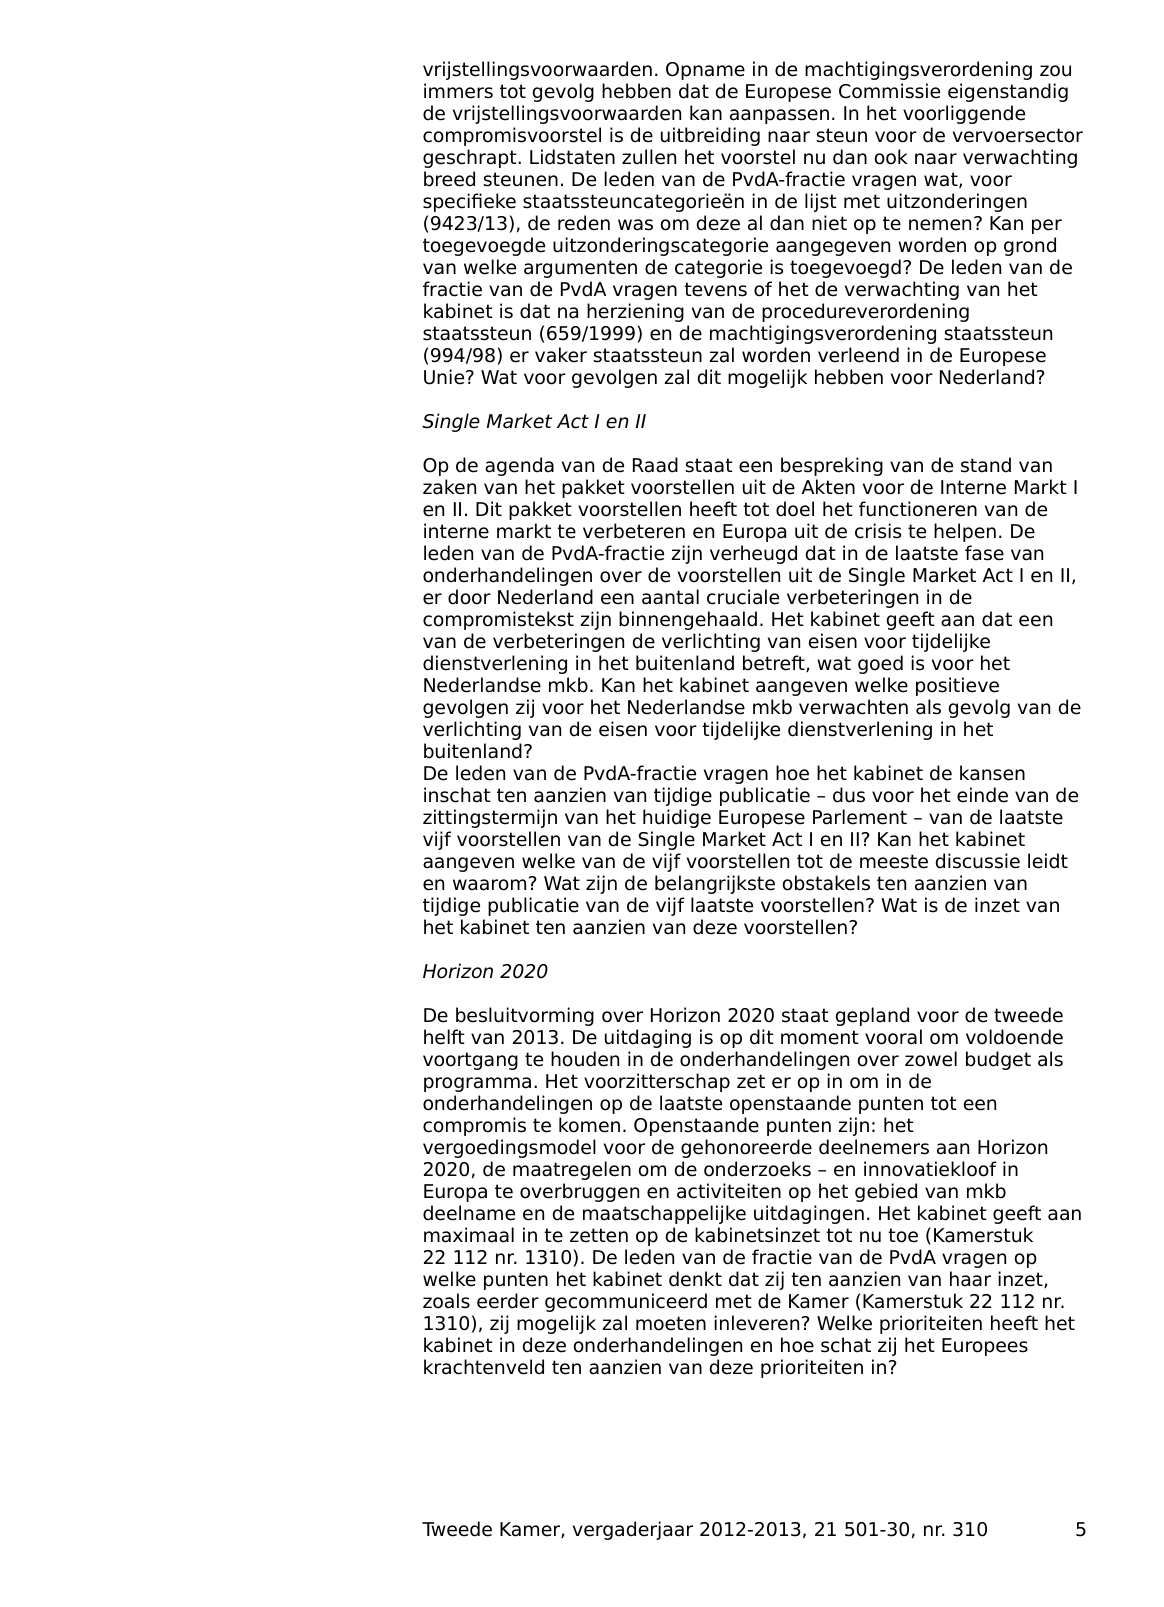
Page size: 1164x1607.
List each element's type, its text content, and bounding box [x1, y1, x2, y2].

text vrijstellingsvoorwaarden. Opname in de machtigingsverordening zou immers tot gevolg hebben dat de Europese Commissie eigenstandig de vrijstellingsvoorwaarden kan aanpassen. In het voorliggende compromisvoorstel is de uitbreiding naar steun voor de vervoersector geschrapt. Lidstaten zullen het voorstel nu dan ook naar verwachting breed steunen. De leden van de PvdA-fractie vragen wat, voor specifieke staatssteuncategorieën in de lijst met uitzonderingen (9423/13), de reden was om deze al dan niet op te nemen? Kan per toegevoegde uitzonderingscategorie aangegeven worden op grond van welke argumenten de categorie is toegevoegd? De leden van de fractie van de PvdA vragen tevens of het de verwachting van het kabinet is dat na herziening van de procedureverordening staatssteun (659/1999) en de machtigingsverordening staatssteun (994/98) er vaker staatssteun zal worden verleend in de Europese Unie? Wat voor gevolgen zal dit mogelijk hebben voor Nederland? [422, 59, 1087, 389]
text De besluitvorming over Horizon 2020 staat gepland voor de tweede helft van 2013. De uitdaging is op dit moment vooral om voldoende voortgang te houden in de onderhandelingen over zowel budget als programma. Het voorzitterschap zet er op in om in de onderhandelingen op de laatste openstaande punten tot een compromis te komen. Openstaande punten zijn: het vergoedingsmodel voor de gehonoreerde deelnemers aan Horizon 2020, de maatregelen om de onderzoeks – en innovatiekloof in Europa te overbruggen en activiteiten op het gebied van mkb deelname en de maatschappelijke uitdagingen. Het kabinet geeft aan maximaal in te zetten op de kabinetsinzet tot nu toe (Kamerstuk 22 112 nr. 1310). De leden van de fractie van de PvdA vragen op welke punten het kabinet denkt dat zij ten aanzien van haar inzet, zoals eerder gecommuniceerd met de Kamer (Kamerstuk 22 112 nr. 1310), zij mogelijk zal moeten inleveren? Welke prioriteiten heeft het kabinet in deze onderhandelingen en hoe schat zij het Europees krachtenveld ten aanzien van deze prioriteiten in? [422, 1005, 1087, 1379]
subtitle Single Market Act I en II [422, 411, 1087, 433]
text De leden van de PvdA-fractie vragen hoe het kabinet de kansen inschat ten aanzien van tijdige publicatie – dus voor het einde van de zittingstermijn van het huidige Europese Parlement – van de laatste vijf voorstellen van de Single Market Act I en II? Kan het kabinet aangeven welke van de vijf voorstellen tot de meeste discussie leidt en waarom? Wat zijn de belangrijkste obstakels ten aanzien van tijdige publicatie van de vijf laatste voorstellen? Wat is de inzet van het kabinet ten aanzien van deze voorstellen? [422, 763, 1087, 939]
subtitle Horizon 2020 [422, 961, 1087, 983]
text Op de agenda van de Raad staat een bespreking van de stand van zaken van het pakket voorstellen uit de Akten voor de Interne Markt I en II. Dit pakket voorstellen heeft tot doel het functioneren van de interne markt te verbeteren en Europa uit de crisis te helpen. De leden van de PvdA-fractie zijn verheugd dat in de laatste fase van onderhandelingen over de voorstellen uit de Single Market Act I en II, er door Nederland een aantal cruciale verbeteringen in de compromistekst zijn binnengehaald. Het kabinet geeft aan dat een van de verbeteringen de verlichting van eisen voor tijdelijke dienstverlening in het buitenland betreft, wat goed is voor het Nederlandse mkb. Kan het kabinet aangeven welke positieve gevolgen zij voor het Nederlandse mkb verwachten als gevolg van de verlichting van de eisen voor tijdelijke dienstverlening in het buitenland? [422, 455, 1087, 763]
